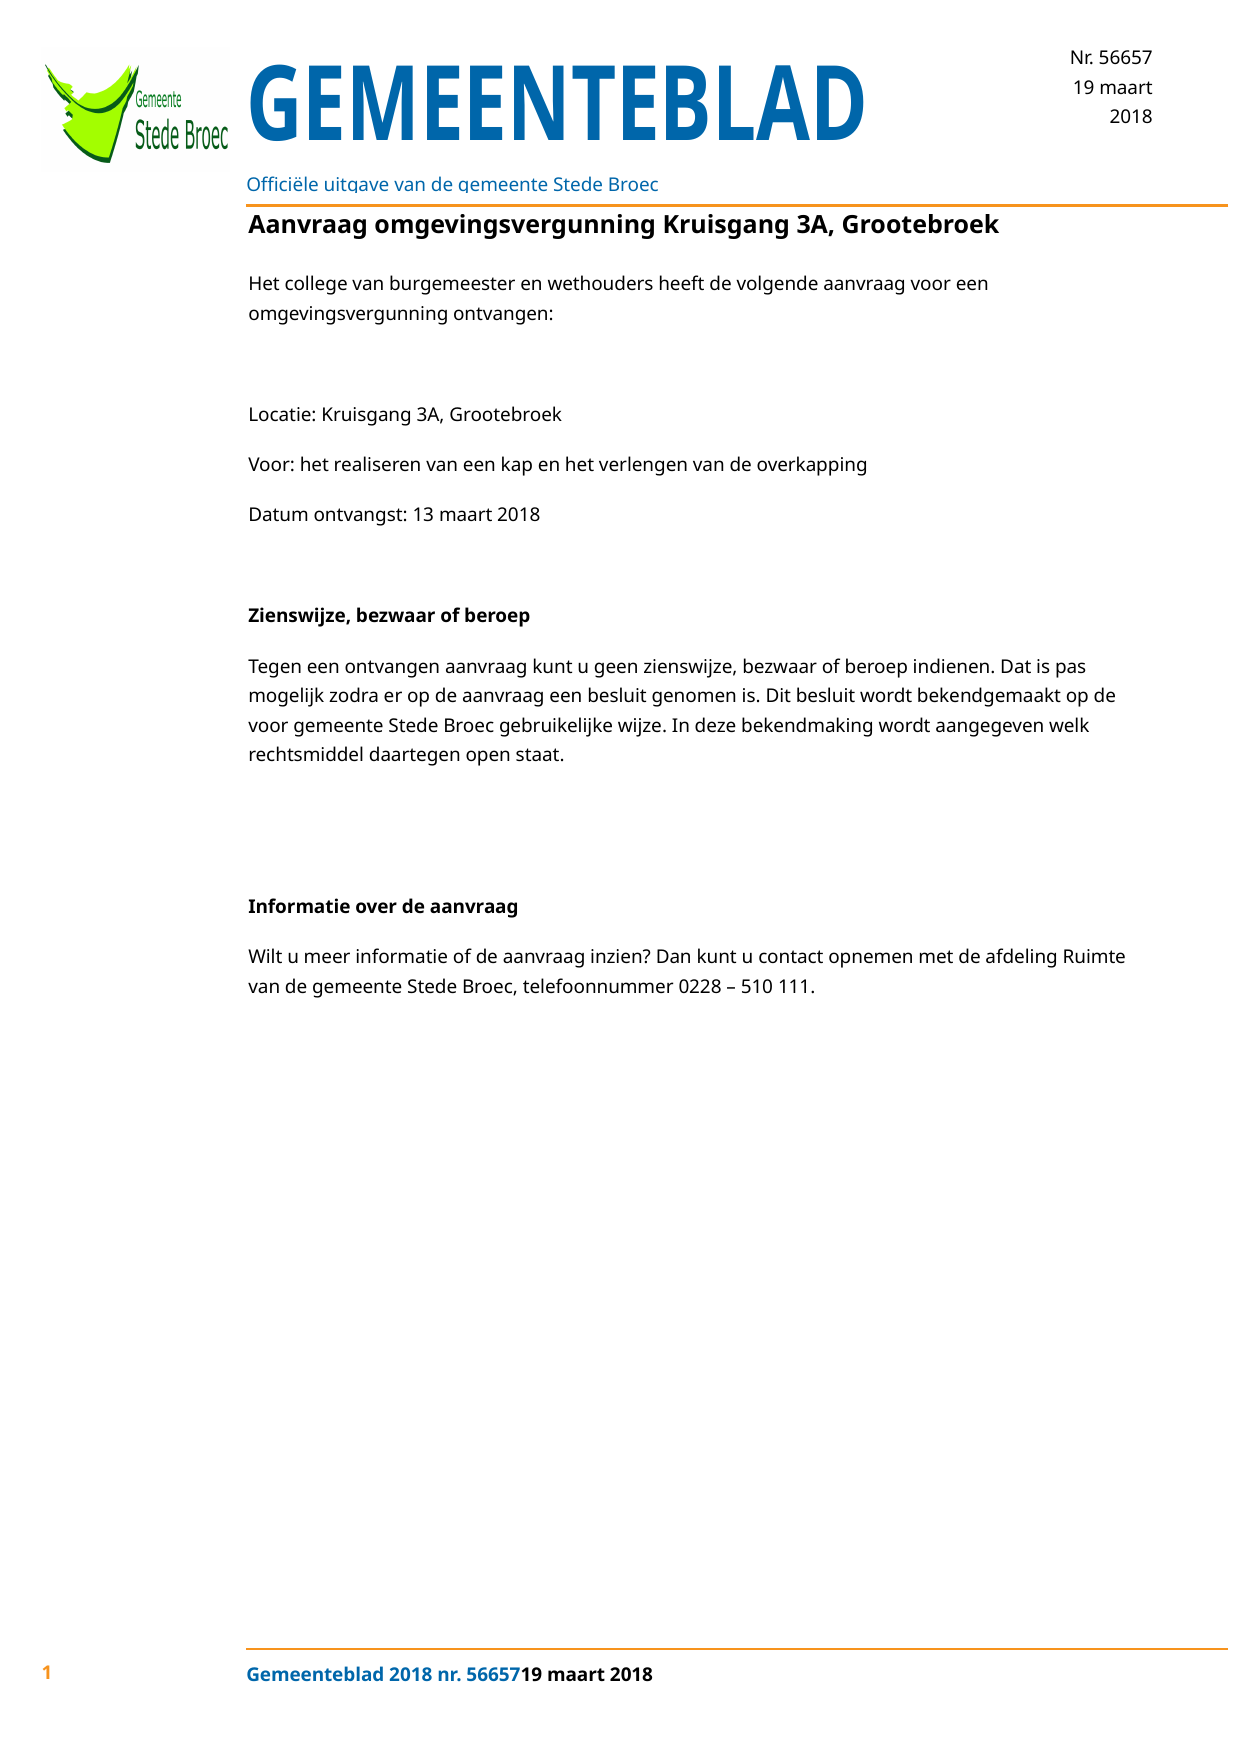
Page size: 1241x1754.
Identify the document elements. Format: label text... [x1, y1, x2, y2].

text Aanvraag omgevingsvergunning Kruisgang 3A, Grootebroek [248, 207, 1152, 241]
text Zienswijze, bezwaar of beroep [248, 602, 1152, 628]
text Informatie over de aanvraag [248, 893, 1152, 918]
picture [41, 47, 231, 172]
text Het college van burgemeester en wethouders heeft de volgende aanvraag voor een omgevingsvergunning ontvangen: [248, 270, 1152, 326]
text Datum ontvangst: 13 maart 2018 [248, 502, 1152, 527]
text Tegen een ontvangen aanvraag kunt u geen zienswijze, bezwaar of beroep indienen. Dat is pas mogelijk zodra er op de aanvraag een besluit genomen is. Dit besluit wordt bekendgemaakt op de voor gemeente Stede Broec gebruikelijke wijze. In deze bekendmaking wordt aangegeven welk rechtsmiddel daartegen open staat. [248, 653, 1152, 767]
text Locatie: Kruisgang 3A, Grootebroek [248, 401, 1152, 426]
text Wilt u meer informatie of de aanvraag inzien? Dan kunt u contact opnemen met de afdeling Ruimte van de gemeente Stede Broec, telefoonnummer 0228 – 510 111. [248, 943, 1152, 998]
text Voor: het realiseren van een kap en het verlengen van de overkapping [248, 451, 1152, 477]
